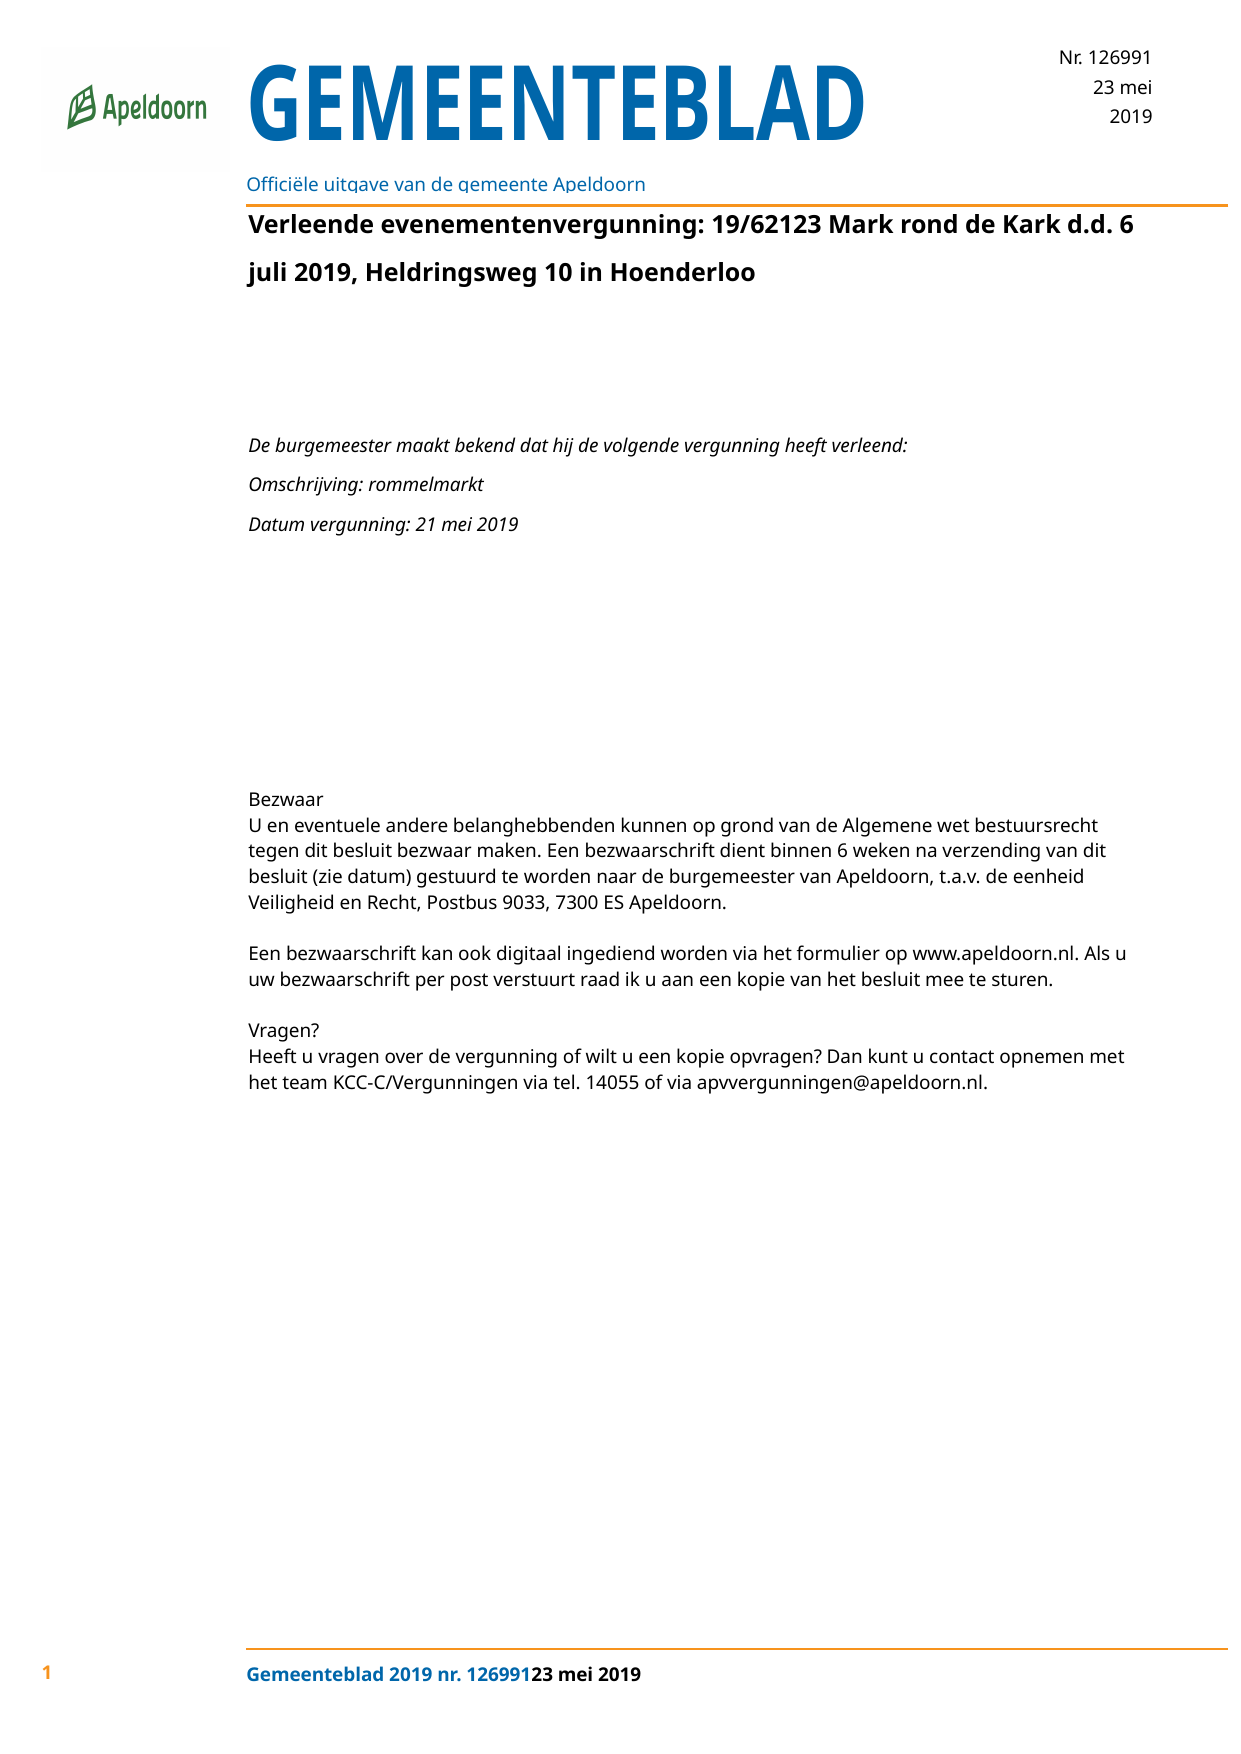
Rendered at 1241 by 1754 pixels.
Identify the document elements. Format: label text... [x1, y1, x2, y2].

text Vragen? [248, 1018, 1152, 1043]
picture [41, 47, 231, 172]
text Datum vergunning: 21 mei 2019 [248, 511, 1152, 537]
text Bezwaar [248, 786, 1152, 812]
text Heeft u vragen over de vergunning of wilt u een kopie opvragen? Dan kunt u contact opnemen met het team KCC-C/Vergunningen via tel. 14055 of via apvvergunningen@apeldoorn.nl. [248, 1043, 1152, 1095]
text U en eventuele andere belanghebbenden kunnen op grond van de Algemene wet bestuursrecht tegen dit besluit bezwaar maken. Een bezwaarschrift dient binnen 6 weken na verzending van dit besluit (zie datum) gestuurd te worden naar de burgemeester van Apeldoorn, t.a.v. de eenheid Veiligheid en Recht, Postbus 9033, 7300 ES Apeldoorn. [248, 812, 1152, 915]
text Omschrijving: rommelmarkt [248, 472, 1152, 497]
text Verleende evenementenvergunning: 19/62123 Mark rond de Kark d.d. 6 juli 2019, Heldringsweg 10 in Hoenderloo [248, 207, 1152, 288]
text Een bezwaarschrift kan ook digitaal ingediend worden via het formulier op www.apeldoorn.nl. Als u uw bezwaarschrift per post verstuurt raad ik u aan een kopie van het besluit mee te sturen. [248, 940, 1152, 992]
text De burgemeester maakt bekend dat hij de volgende vergunning heeft verleend: [248, 432, 1152, 458]
